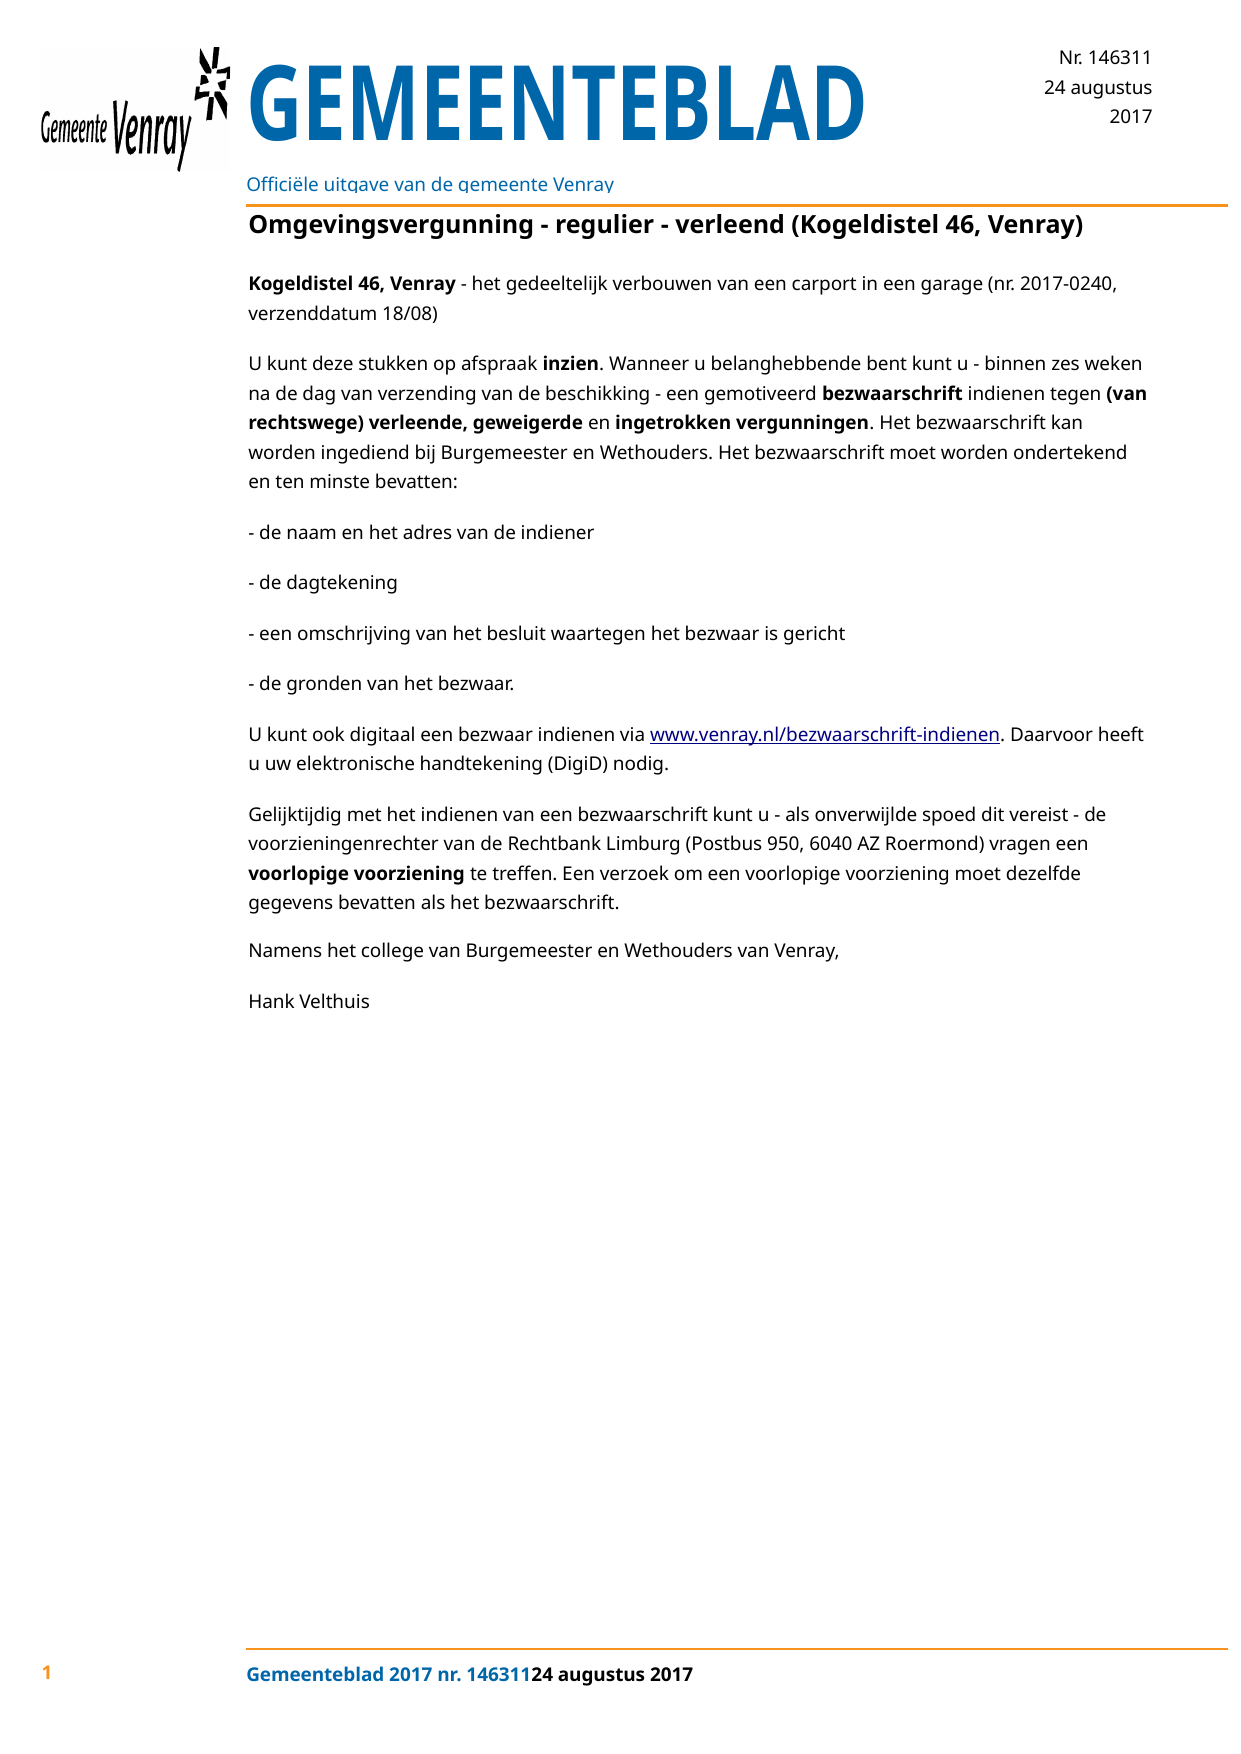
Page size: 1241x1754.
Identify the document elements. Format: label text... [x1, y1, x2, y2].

text U kunt deze stukken op afspraak inzien. Wanneer u belanghebbende bent kunt u - binnen zes weken na de dag van verzending van de beschikking - een gemotiveerd bezwaarschrift indienen tegen (van rechtswege) verleende, geweigerde en ingetrokken vergunningen. Het bezwaarschrift kan worden ingediend bij Burgemeester en Wethouders. Het bezwaarschrift moet worden ondertekend en ten minste bevatten: [248, 350, 1152, 494]
text U kunt ook digitaal een bezwaar indienen via www.venray.nl/bezwaarschrift-indienen. Daarvoor heeft u uw elektronische handtekening (DigiD) nodig. [248, 721, 1152, 776]
text Omgevingsvergunning - regulier - verleend (Kogeldistel 46, Venray) [248, 207, 1152, 241]
text - de gronden van het bezwaar. [248, 670, 1152, 696]
text Namens het college van Burgemeester en Wethouders van Venray, [248, 937, 1152, 963]
text - een omschrijving van het besluit waartegen het bezwaar is gericht [248, 620, 1152, 646]
text Hank Velthuis [248, 989, 1152, 1014]
text Kogeldistel 46, Venray - het gedeeltelijk verbouwen van een carport in een garage (nr. 2017-0240, verzenddatum 18/08) [248, 270, 1152, 326]
picture [41, 47, 231, 172]
text - de naam en het adres van de indiener [248, 519, 1152, 545]
text - de dagtekening [248, 569, 1152, 595]
text Gelijktijdig met het indienen van een bezwaarschrift kunt u - als onverwijlde spoed dit vereist - de voorzieningenrechter van de Rechtbank Limburg (Postbus 950, 6040 AZ Roermond) vragen een voorlopige voorziening te treffen. Een verzoek om een voorlopige voorziening moet dezelfde gegevens bevatten als het bezwaarschrift. [248, 801, 1152, 915]
